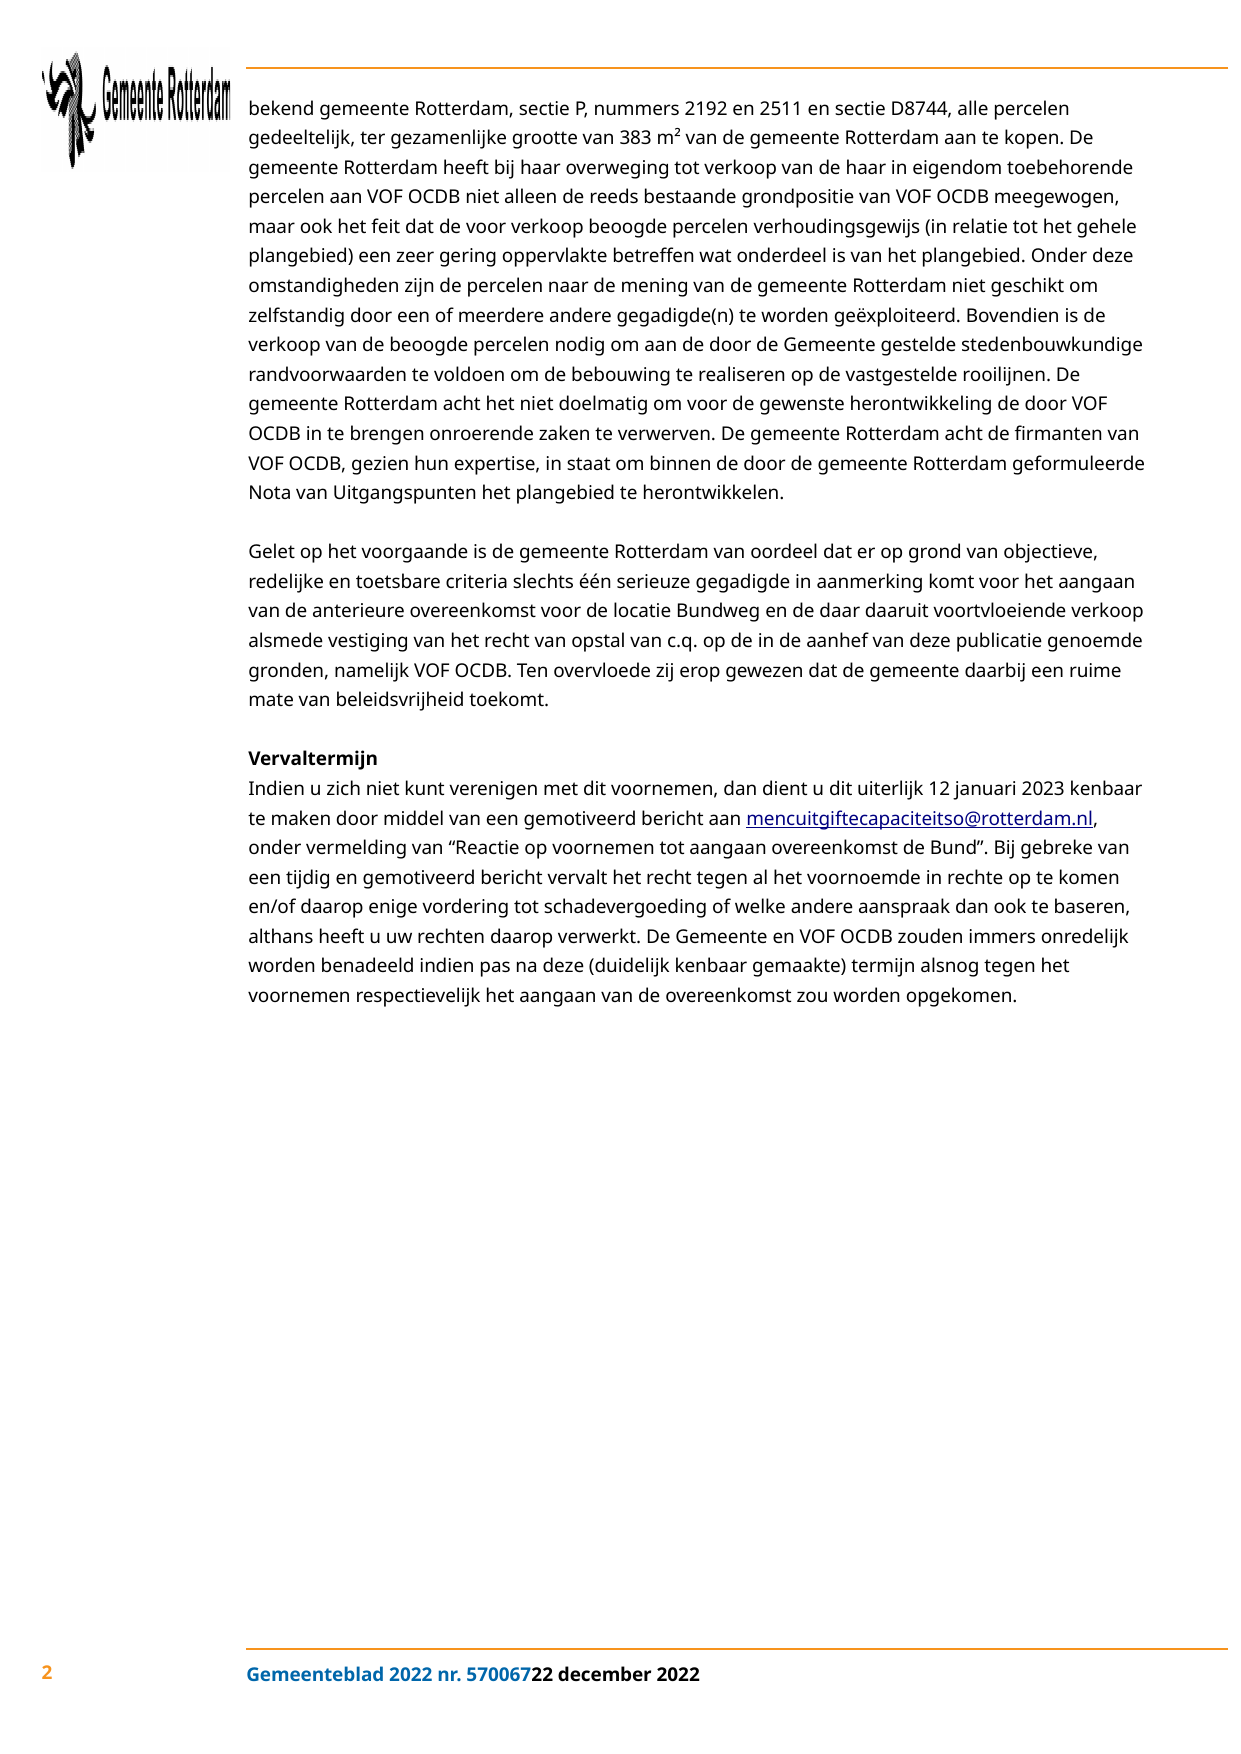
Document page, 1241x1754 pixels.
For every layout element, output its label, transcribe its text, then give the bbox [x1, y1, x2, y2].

text Indien u zich niet kunt verenigen met dit voornemen, dan dient u dit uiterlijk 12 januari 2023 kenbaar te maken door middel van een gemotiveerd bericht aan mencuitgiftecapaciteitso@rotterdam.nl, onder vermelding van “Reactie op voornemen tot aangaan overeenkomst de Bund’’. Bij gebreke van een tijdig en gemotiveerd bericht vervalt het recht tegen al het voornoemde in rechte op te komen en/of daarop enige vordering tot schadevergoeding of welke andere aanspraak dan ook te baseren, althans heeft u uw rechten daarop verwerkt. De Gemeente en VOF OCDB zouden immers onredelijk worden benadeeld indien pas na deze (duidelijk kenbaar gemaakte) termijn alsnog tegen het voornemen respectievelijk het aangaan van de overeenkomst zou worden opgekomen. [248, 775, 1152, 1008]
picture [41, 47, 231, 172]
text bekend gemeente Rotterdam, sectie P, nummers 2192 en 2511 en sectie D8744, alle percelen gedeeltelijk, ter gezamenlijke grootte van 383 m² van de gemeente Rotterdam aan te kopen. De gemeente Rotterdam heeft bij haar overweging tot verkoop van de haar in eigendom toebehorende percelen aan VOF OCDB niet alleen de reeds bestaande grondpositie van VOF OCDB meegewogen, maar ook het feit dat de voor verkoop beoogde percelen verhoudingsgewijs (in relatie tot het gehele plangebied) een zeer gering oppervlakte betreffen wat onderdeel is van het plangebied. Onder deze omstandigheden zijn de percelen naar de mening van de gemeente Rotterdam niet geschikt om zelfstandig door een of meerdere andere gegadigde(n) te worden geëxploiteerd. Bovendien is de verkoop van de beoogde percelen nodig om aan de door de Gemeente gestelde stedenbouwkundige randvoorwaarden te voldoen om de bebouwing te realiseren op de vastgestelde rooilijnen. De gemeente Rotterdam acht het niet doelmatig om voor de gewenste herontwikkeling de door VOF OCDB in te brengen onroerende zaken te verwerven. De gemeente Rotterdam acht de firmanten van VOF OCDB, gezien hun expertise, in staat om binnen de door de gemeente Rotterdam geformuleerde Nota van Uitgangspunten het plangebied te herontwikkelen. [248, 95, 1152, 505]
text Gelet op het voorgaande is de gemeente Rotterdam van oordeel dat er op grond van objectieve, redelijke en toetsbare criteria slechts één serieuze gegadigde in aanmerking komt voor het aangaan van de anterieure overeenkomst voor de locatie Bundweg en de daar daaruit voortvloeiende verkoop alsmede vestiging van het recht van opstal van c.q. op de in de aanhef van deze publicatie genoemde gronden, namelijk VOF OCDB. Ten overvloede zij erop gewezen dat de gemeente daarbij een ruime mate van beleidsvrijheid toekomt. [248, 538, 1152, 712]
text Vervaltermijn [248, 746, 1152, 771]
